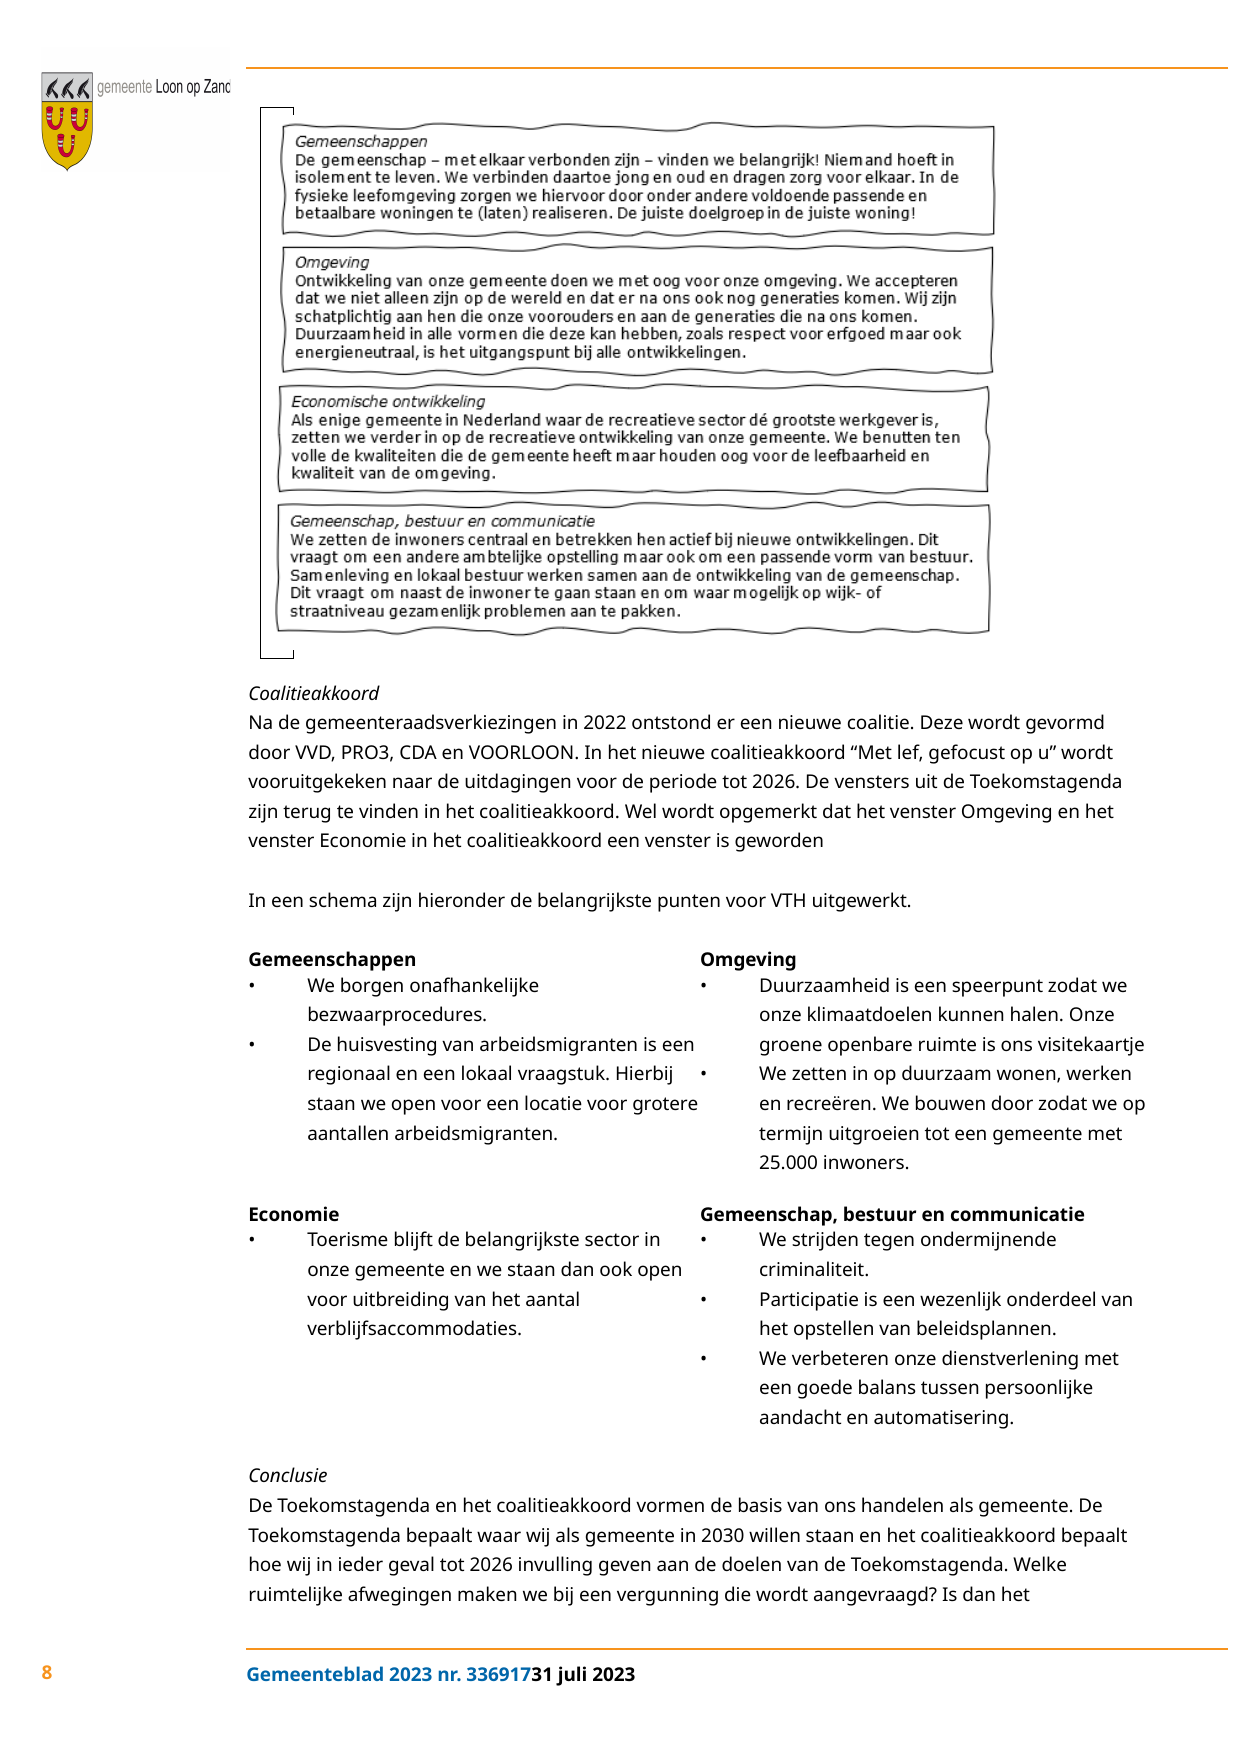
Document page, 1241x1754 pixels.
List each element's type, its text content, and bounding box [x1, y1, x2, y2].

table_cell [700, 1175, 1152, 1201]
table_cell Gemeenschap, bestuur en communicatie [700, 1201, 1152, 1227]
text In een schema zijn hieronder de belangrijkste punten voor VTH uitgewerkt. [248, 887, 1152, 913]
table_cell Economie [248, 1201, 700, 1227]
text De Toekomstagenda en het coalitieakkoord vormen de basis van ons handelen als gemeente. De Toekomstagenda bepaalt waar wij als gemeente in 2030 willen staan en het coalitieakkoord bepaalt hoe wij in ieder geval tot 2026 invulling geven aan de doelen van de Toekomstagenda. Welke ruimtelijke afwegingen maken we bij een vergunning die wordt aangevraagd? Is dan het [248, 1492, 1152, 1607]
table_cell We borgen onafhankelijke bezwaarprocedures. De huisvesting van arbeidsmigranten is een regionaal en een lokaal vraagstuk. Hierbij staan we open voor een locatie voor grotere aantallen arbeidsmigranten. [248, 972, 700, 1175]
table_header Gemeenschappen [248, 946, 700, 972]
table_cell Duurzaamheid is een speerpunt zodat we onze klimaatdoelen kunnen halen. Onze groene openbare ruimte is ons visitekaartje We zetten in op duurzaam wonen, werken en recreëren. We bouwen door zodat we op termijn uitgroeien tot een gemeente met 25.000 inwoners. [700, 972, 1152, 1175]
picture [41, 47, 231, 172]
table_cell We strijden tegen ondermijnende criminaliteit. Participatie is een wezenlijk onderdeel van het opstellen van beleidsplannen. We verbeteren onze dienstverlening met een goede balans tussen persoonlijke aandacht en automatisering. [700, 1227, 1152, 1430]
text Conclusie [248, 1463, 1152, 1488]
table_cell Toerisme blijft de belangrijkste sector in onze gemeente en we staan dan ook open voor uitbreiding van het aantal verblijfsaccommodaties. [248, 1227, 700, 1430]
table_cell [248, 1175, 700, 1201]
text Na de gemeenteraadsverkiezingen in 2022 ontstond er een nieuwe coalitie. Deze wordt gevormd door VVD, PRO3, CDA en VOORLOON. In het nieuwe coalitieakkoord “Met lef, gefocust op u” wordt vooruitgekeken naar de uitdagingen voor de periode tot 2026. De vensters uit de Toekomstagenda zijn terug te vinden in het coalitieakkoord. Wel wordt opgemerkt dat het venster Omgeving en het venster Economie in het coalitieakkoord een venster is geworden [248, 709, 1152, 853]
text Coalitieakkoord [248, 680, 1152, 706]
table_header Omgeving [700, 946, 1152, 972]
picture [268, 115, 1008, 650]
